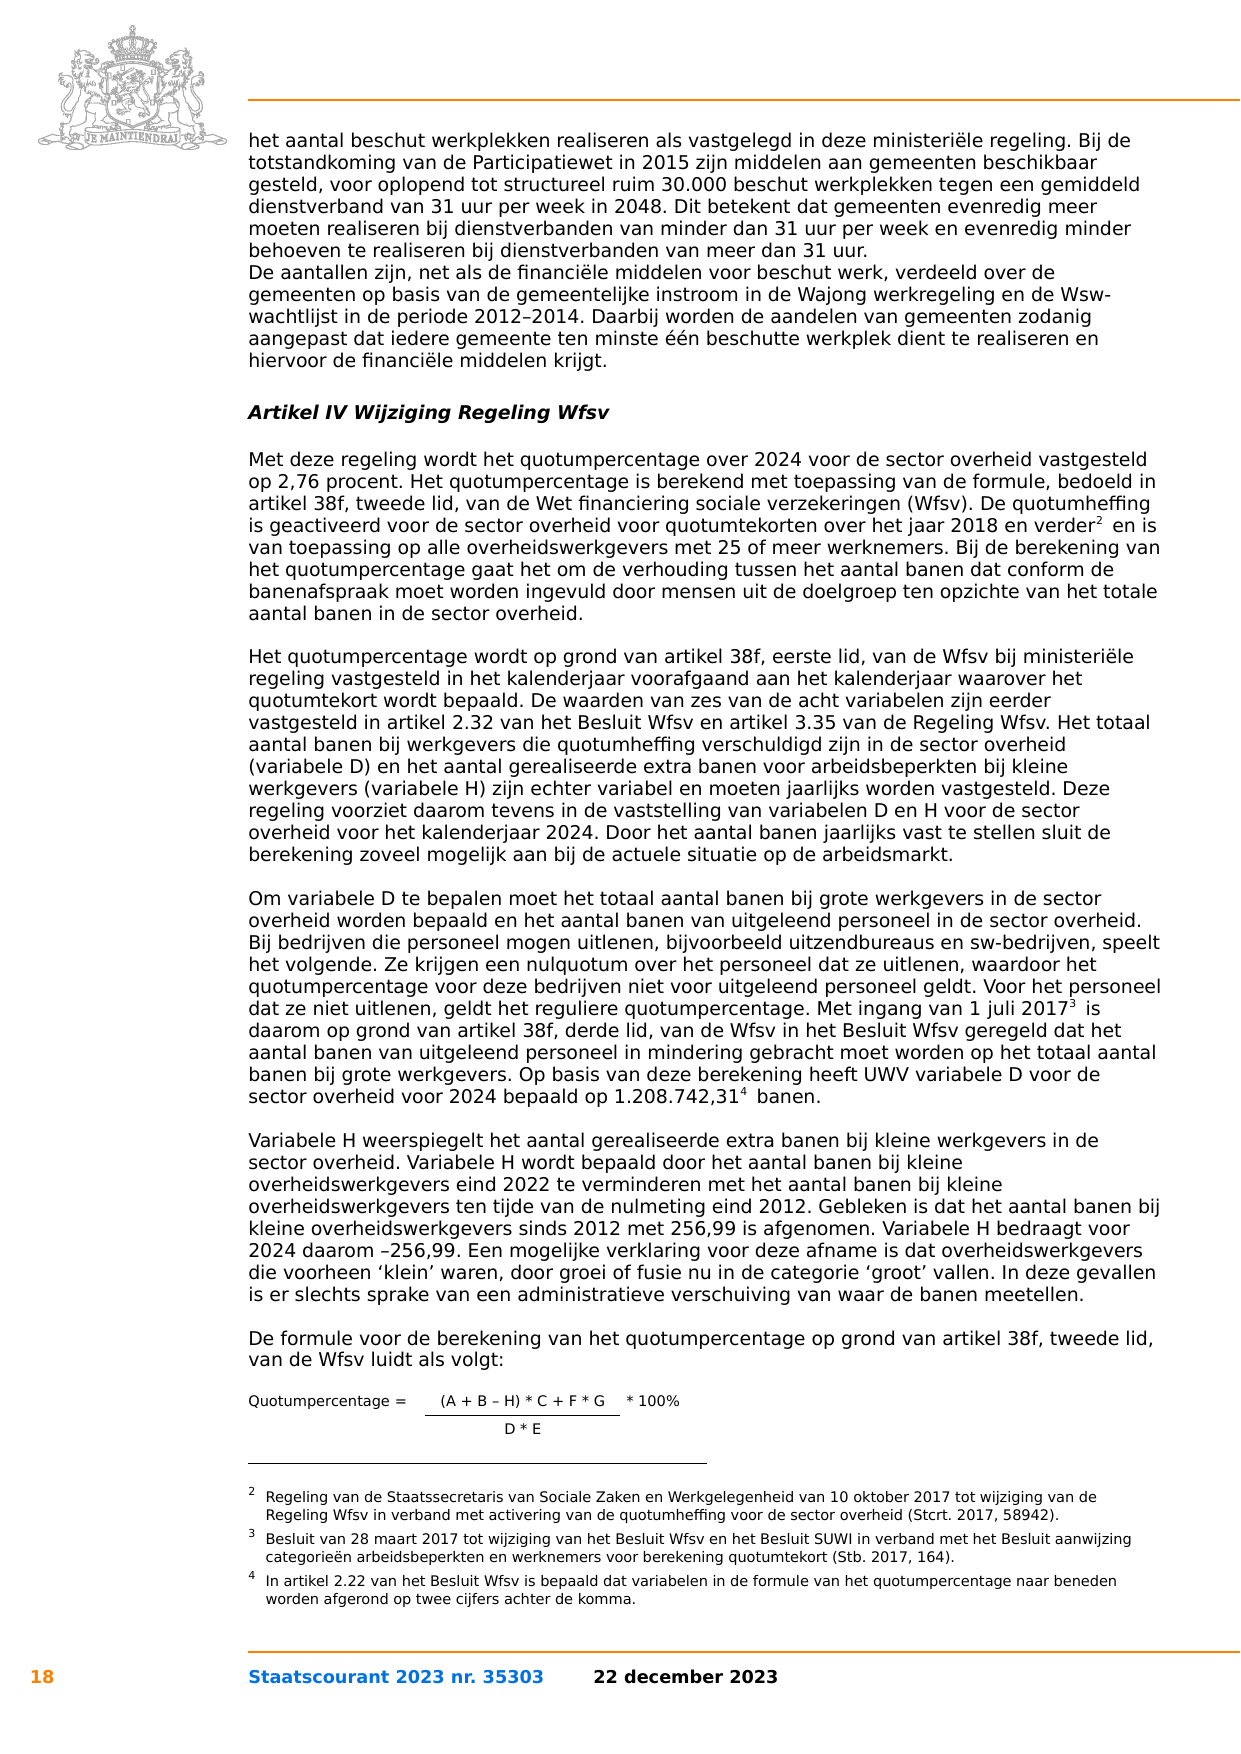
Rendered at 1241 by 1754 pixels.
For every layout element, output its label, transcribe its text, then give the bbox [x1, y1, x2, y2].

table_header * 100% [620, 1393, 1163, 1438]
text Met deze regeling wordt het quotumpercentage over 2024 voor de sector overheid vastgesteld op 2,76 procent. Het quotumpercentage is berekend met toepassing van de formule, bedoeld in artikel 38f, tweede lid, van de Wet financiering sociale verzekeringen (Wfsv). De quotumheffing is geactiveerd voor de sector overheid voor quotumtekorten over het jaar 2018 en verder en is van toepassing op alle overheidswerkgevers met 25 of meer werknemers. Bij de berekening van het quotumpercentage gaat het om de verhouding tussen het aantal banen dat conform de banenafspraak moet worden ingevuld door mensen uit de doelgroep ten opzichte van het totale aantal banen in de sector overheid. [248, 449, 1163, 624]
table_header (A + B – H) * C + F * G [425, 1393, 620, 1415]
text Variabele H weerspiegelt het aantal gerealiseerde extra banen bij kleine werkgevers in de sector overheid. Variabele H wordt bepaald door het aantal banen bij kleine overheidswerkgevers eind 2022 te verminderen met het aantal banen bij kleine overheidswerkgevers ten tijde van de nulmeting eind 2012. Gebleken is dat het aantal banen bij kleine overheidswerkgevers sinds 2012 met 256,99 is afgenomen. Variabele H bedraagt voor 2024 daarom –256,99. Een mogelijke verklaring voor deze afname is dat overheidswerkgevers die voorheen ‘klein’ waren, door groei of fusie nu in de categorie ‘groot’ vallen. In deze gevallen is er slechts sprake van een administratieve verschuiving van waar de banen meetellen. [248, 1130, 1163, 1306]
text De aantallen zijn, net als de financiële middelen voor beschut werk, verdeeld over de gemeenten op basis van de gemeentelijke instroom in de Wajong werkregeling en de Wsw-wachtlijst in de periode 2012–2014. Daarbij worden de aandelen van gemeenten zodanig aangepast dat iedere gemeente ten minste één beschutte werkplek dient te realiseren en hiervoor de financiële middelen krijgt. [248, 262, 1163, 372]
picture [38, 25, 227, 150]
text Besluit van 28 maart 2017 tot wijziging van het Besluit Wfsv en het Besluit SUWI in verband met het Besluit aanwijzing categorieën arbeidsbeperkten en werknemers voor berekening quotumtekort (Stb. 2017, 164). [248, 1527, 1163, 1566]
text het aantal beschut werkplekken realiseren als vastgelegd in deze ministeriële regeling. Bij de totstandkoming van de Participatiewet in 2015 zijn middelen aan gemeenten beschikbaar gesteld, voor oplopend tot structureel ruim 30.000 beschut werkplekken tegen een gemiddeld dienstverband van 31 uur per week in 2048. Dit betekent dat gemeenten evenredig meer moeten realiseren bij dienstverbanden van minder dan 31 uur per week en evenredig minder behoeven te realiseren bij dienstverbanden van meer dan 31 uur. [248, 130, 1163, 262]
text Regeling van de Staatssecretaris van Sociale Zaken en Werkgelegenheid van 10 oktober 2017 tot wijziging van de Regeling Wfsv in verband met activering van de quotumheffing voor de sector overheid (Stcrt. 2017, 58942). [248, 1485, 1163, 1524]
table_cell D * E [425, 1416, 620, 1438]
table_header Quotumpercentage = [248, 1393, 425, 1438]
subtitle Artikel IV Wijziging Regeling Wfsv [248, 402, 1163, 424]
text In artikel 2.22 van het Besluit Wfsv is bepaald dat variabelen in de formule van het quotumpercentage naar beneden worden afgerond op twee cijfers achter de komma. [248, 1569, 1163, 1608]
text De formule voor de berekening van het quotumpercentage op grond van artikel 38f, tweede lid, van de Wfsv luidt als volgt: [248, 1327, 1163, 1371]
text Het quotumpercentage wordt op grond van artikel 38f, eerste lid, van de Wfsv bij ministeriële regeling vastgesteld in het kalenderjaar voorafgaand aan het kalenderjaar waarover het quotumtekort wordt bepaald. De waarden van zes van de acht variabelen zijn eerder vastgesteld in artikel 2.32 van het Besluit Wfsv en artikel 3.35 van de Regeling Wfsv. Het totaal aantal banen bij werkgevers die quotumheffing verschuldigd zijn in de sector overheid (variabele D) en het aantal gerealiseerde extra banen voor arbeidsbeperkten bij kleine werkgevers (variabele H) zijn echter variabel en moeten jaarlijks worden vastgesteld. Deze regeling voorziet daarom tevens in de vaststelling van variabelen D en H voor de sector overheid voor het kalenderjaar 2024. Door het aantal banen jaarlijks vast te stellen sluit de berekening zoveel mogelijk aan bij de actuele situatie op de arbeidsmarkt. [248, 646, 1163, 866]
text Om variabele D te bepalen moet het totaal aantal banen bij grote werkgevers in de sector overheid worden bepaald en het aantal banen van uitgeleend personeel in de sector overheid. Bij bedrijven die personeel mogen uitlenen, bijvoorbeeld uitzendbureaus en sw-bedrijven, speelt het volgende. Ze krijgen een nulquotum over het personeel dat ze uitlenen, waardoor het quotumpercentage voor deze bedrijven niet voor uitgeleend personeel geldt. Voor het personeel dat ze niet uitlenen, geldt het reguliere quotumpercentage. Met ingang van 1 juli 2017 is daarom op grond van artikel 38f, derde lid, van de Wfsv in het Besluit Wfsv geregeld dat het aantal banen van uitgeleend personeel in mindering gebracht moet worden op het totaal aantal banen bij grote werkgevers. Op basis van deze berekening heeft UWV variabele D voor de sector overheid voor 2024 bepaald op 1.208.742,31 banen. [248, 888, 1163, 1108]
